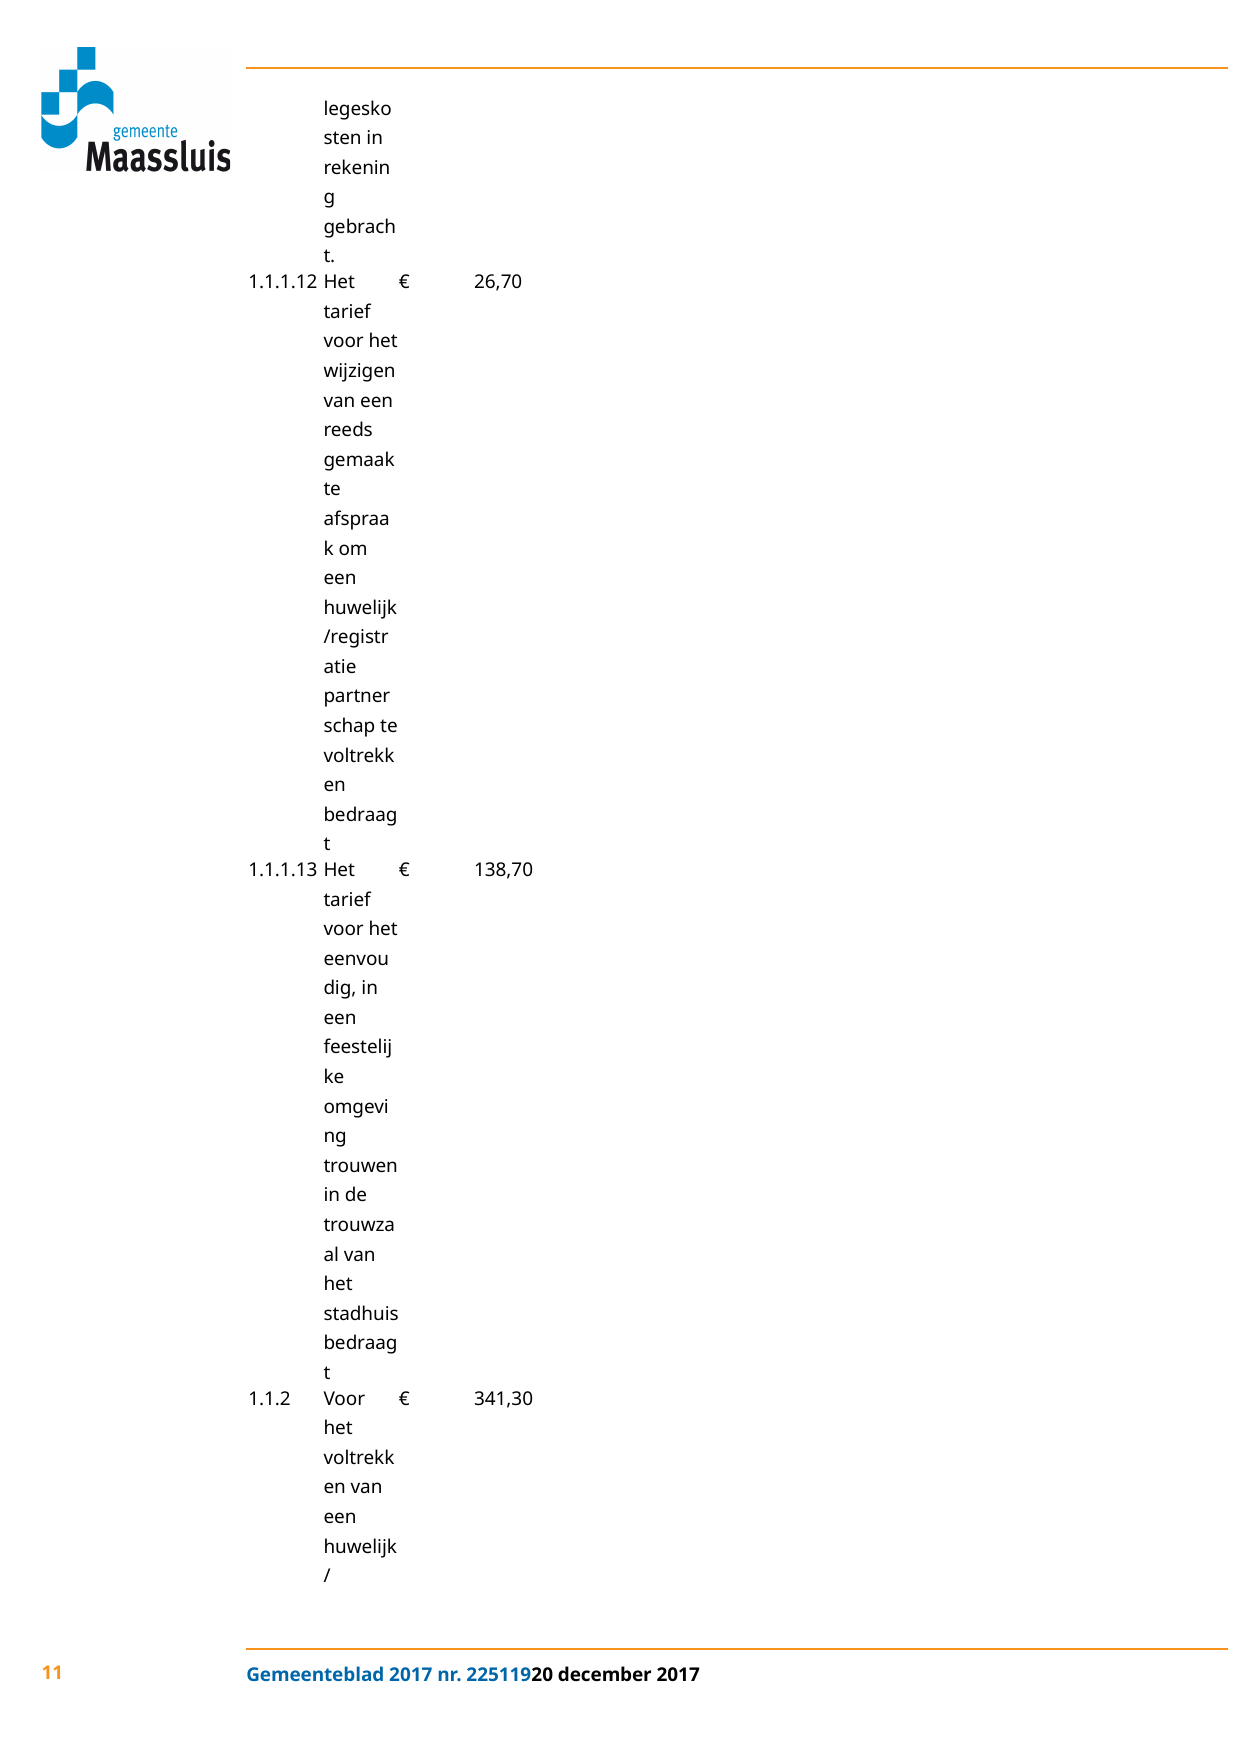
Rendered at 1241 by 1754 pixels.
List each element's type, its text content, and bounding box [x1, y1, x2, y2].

table_cell 1.1.1.13 [248, 856, 323, 1385]
table_cell 1.1.1.12 [248, 269, 323, 856]
table_cell [399, 95, 474, 268]
table_cell [474, 95, 549, 268]
table_cell € [399, 856, 474, 1385]
table_cell Voor het voltrekken van een huwelijk/ [323, 1385, 398, 1588]
table_cell 341,30 [474, 1385, 549, 1588]
table_cell [248, 95, 323, 268]
table_cell € [399, 269, 474, 856]
table_cell 26,70 [474, 269, 549, 856]
table_cell 1.1.2 [248, 1385, 323, 1588]
picture [41, 47, 77, 92]
table_cell 138,70 [474, 856, 549, 1385]
table_cell legeskosten in rekening gebracht. [323, 95, 398, 268]
table_cell Het tarief voor het wijzigen van een reeds gemaakte afspraak om een huwelijk/registratie partnerschap te voltrekken bedraagt [323, 269, 398, 856]
picture [41, 47, 231, 172]
table_cell € [399, 1385, 474, 1588]
table_cell Het tarief voor het eenvoudig, in een feestelijke omgeving trouwen in de trouwzaal van het stadhuis bedraagt [323, 856, 398, 1385]
